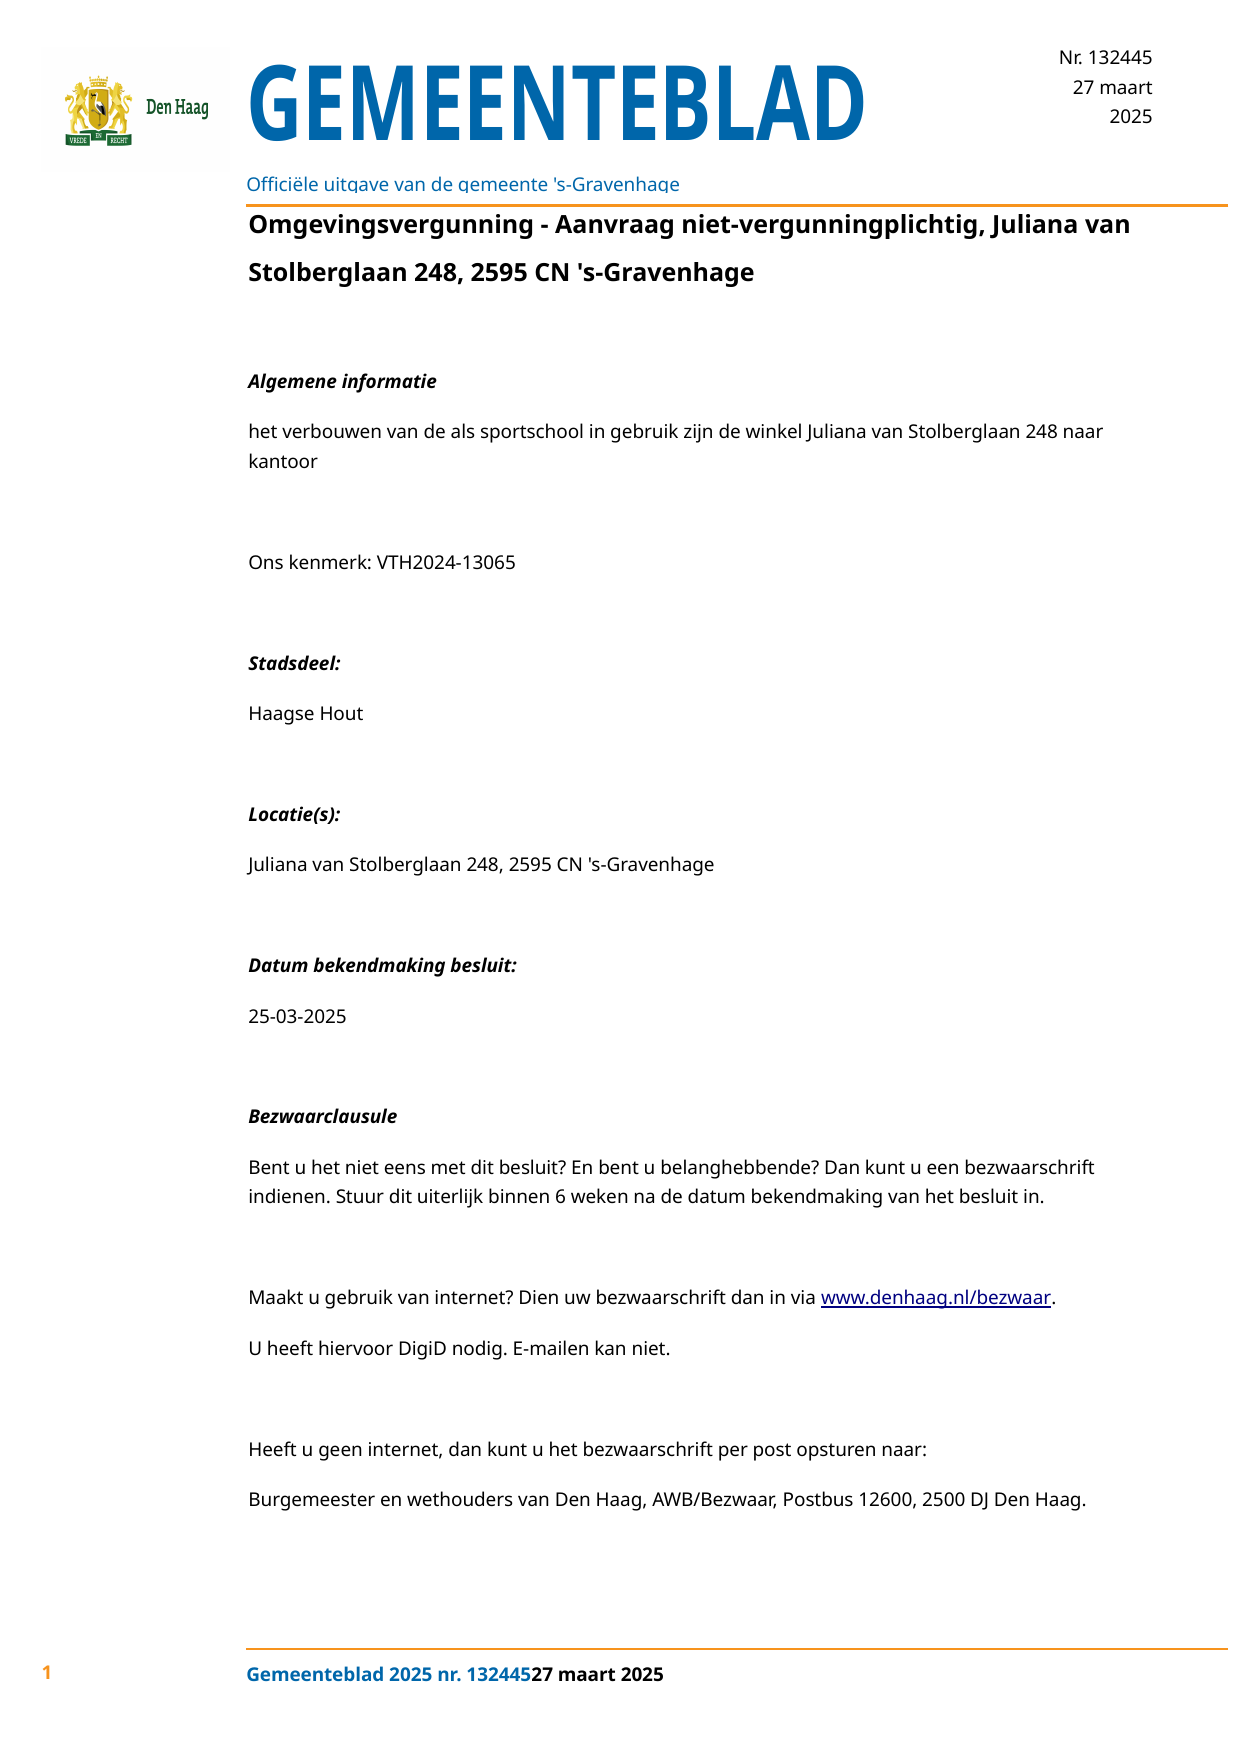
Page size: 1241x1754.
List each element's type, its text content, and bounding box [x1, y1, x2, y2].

text Burgemeester en wethouders van Den Haag, AWB/Bezwaar, Postbus 12600, 2500 DJ Den Haag. [248, 1486, 1152, 1512]
text 25-03-2025 [248, 1003, 1152, 1029]
text Stadsdeel: [248, 650, 1152, 676]
text Juliana van Stolberglaan 248, 2595 CN 's-Gravenhage [248, 852, 1152, 877]
text Omgevingsvergunning - Aanvraag niet-vergunningplichtig, Juliana van Stolberglaan 248, 2595 CN 's-Gravenhage [248, 207, 1152, 288]
text Ons kenmerk: VTH2024-13065 [248, 549, 1152, 575]
text Locatie(s): [248, 801, 1152, 827]
text Haagse Hout [248, 700, 1152, 726]
picture [41, 47, 231, 172]
text Bezwaarclausule [248, 1104, 1152, 1129]
text Algemene informatie [248, 368, 1152, 394]
text U heeft hiervoor DigiD nodig. E-mailen kan niet. [248, 1335, 1152, 1361]
text Bent u het niet eens met dit besluit? En bent u belanghebbende? Dan kunt u een bezwaarschrift indienen. Stuur dit uiterlijk binnen 6 weken na de datum bekendmaking van het besluit in. [248, 1154, 1152, 1209]
text Maakt u gebruik van internet? Dien uw bezwaarschrift dan in via www.denhaag.nl/bezwaar. [248, 1284, 1152, 1310]
text Heeft u geen internet, dan kunt u het bezwaarschrift per post opsturen naar: [248, 1436, 1152, 1462]
text Datum bekendmaking besluit: [248, 952, 1152, 978]
text het verbouwen van de als sportschool in gebruik zijn de winkel Juliana van Stolberglaan 248 naar kantoor [248, 419, 1152, 474]
